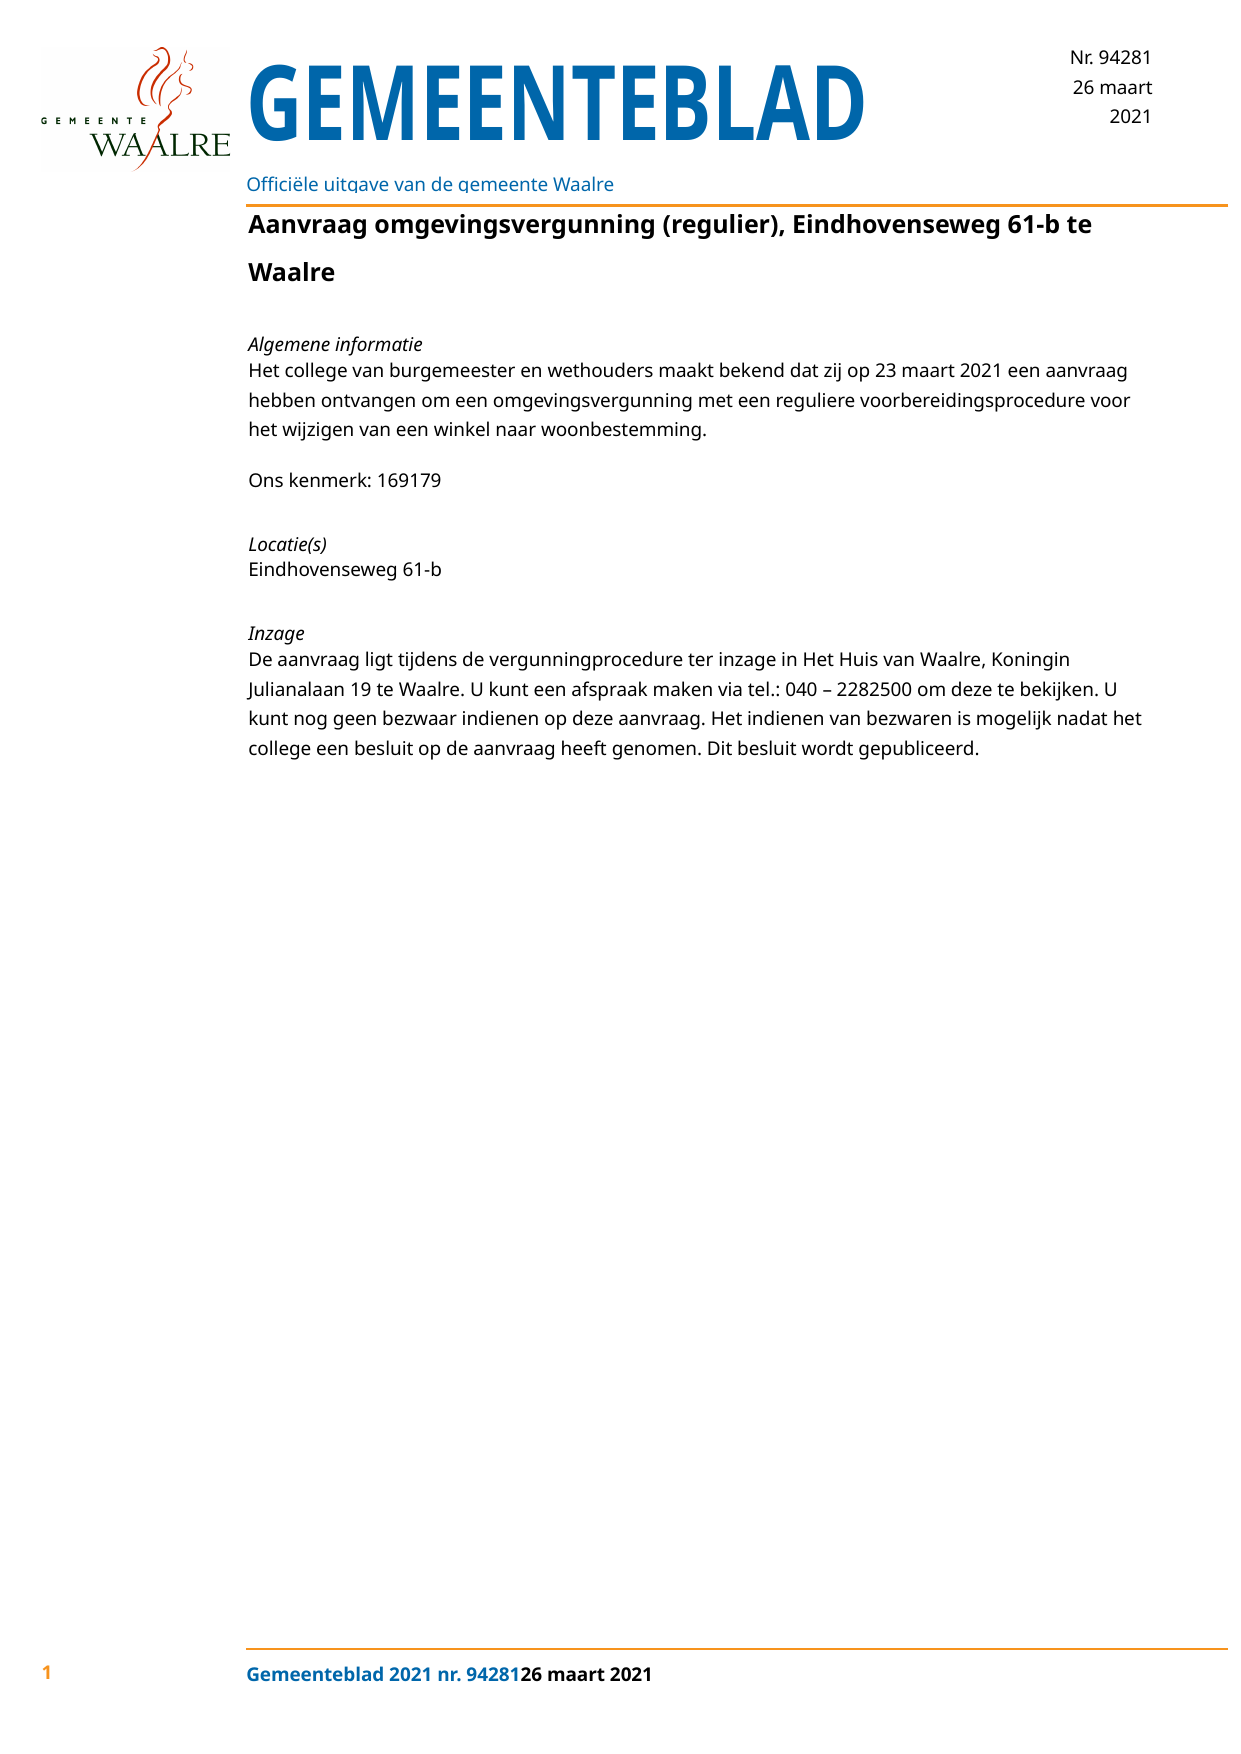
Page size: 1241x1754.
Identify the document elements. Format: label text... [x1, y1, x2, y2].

picture [41, 47, 231, 172]
text De aanvraag ligt tijdens de vergunningprocedure ter inzage in Het Huis van Waalre, Koningin Julianalaan 19 te Waalre. U kunt een afspraak maken via tel.: 040 – 2282500 om deze te bekijken. U kunt nog geen bezwaar indienen op deze aanvraag. Het indienen van bezwaren is mogelijk nadat het college een besluit op de aanvraag heeft genomen. Dit besluit wordt gepubliceerd. [248, 646, 1152, 761]
text Het college van burgemeester en wethouders maakt bekend dat zij op 23 maart 2021 een aanvraag hebben ontvangen om een omgevingsvergunning met een reguliere voorbereidingsprocedure voor het wijzigen van een winkel naar woonbestemming. [248, 357, 1152, 442]
text Aanvraag omgevingsvergunning (regulier), Eindhovenseweg 61-b te Waalre [248, 207, 1152, 288]
text Ons kenmerk: 169179 [248, 467, 1152, 492]
text Inzage [248, 620, 1152, 646]
text Locatie(s) [248, 531, 1152, 556]
text Algemene informatie [248, 331, 1152, 357]
text Eindhovenseweg 61-b [248, 556, 1152, 582]
